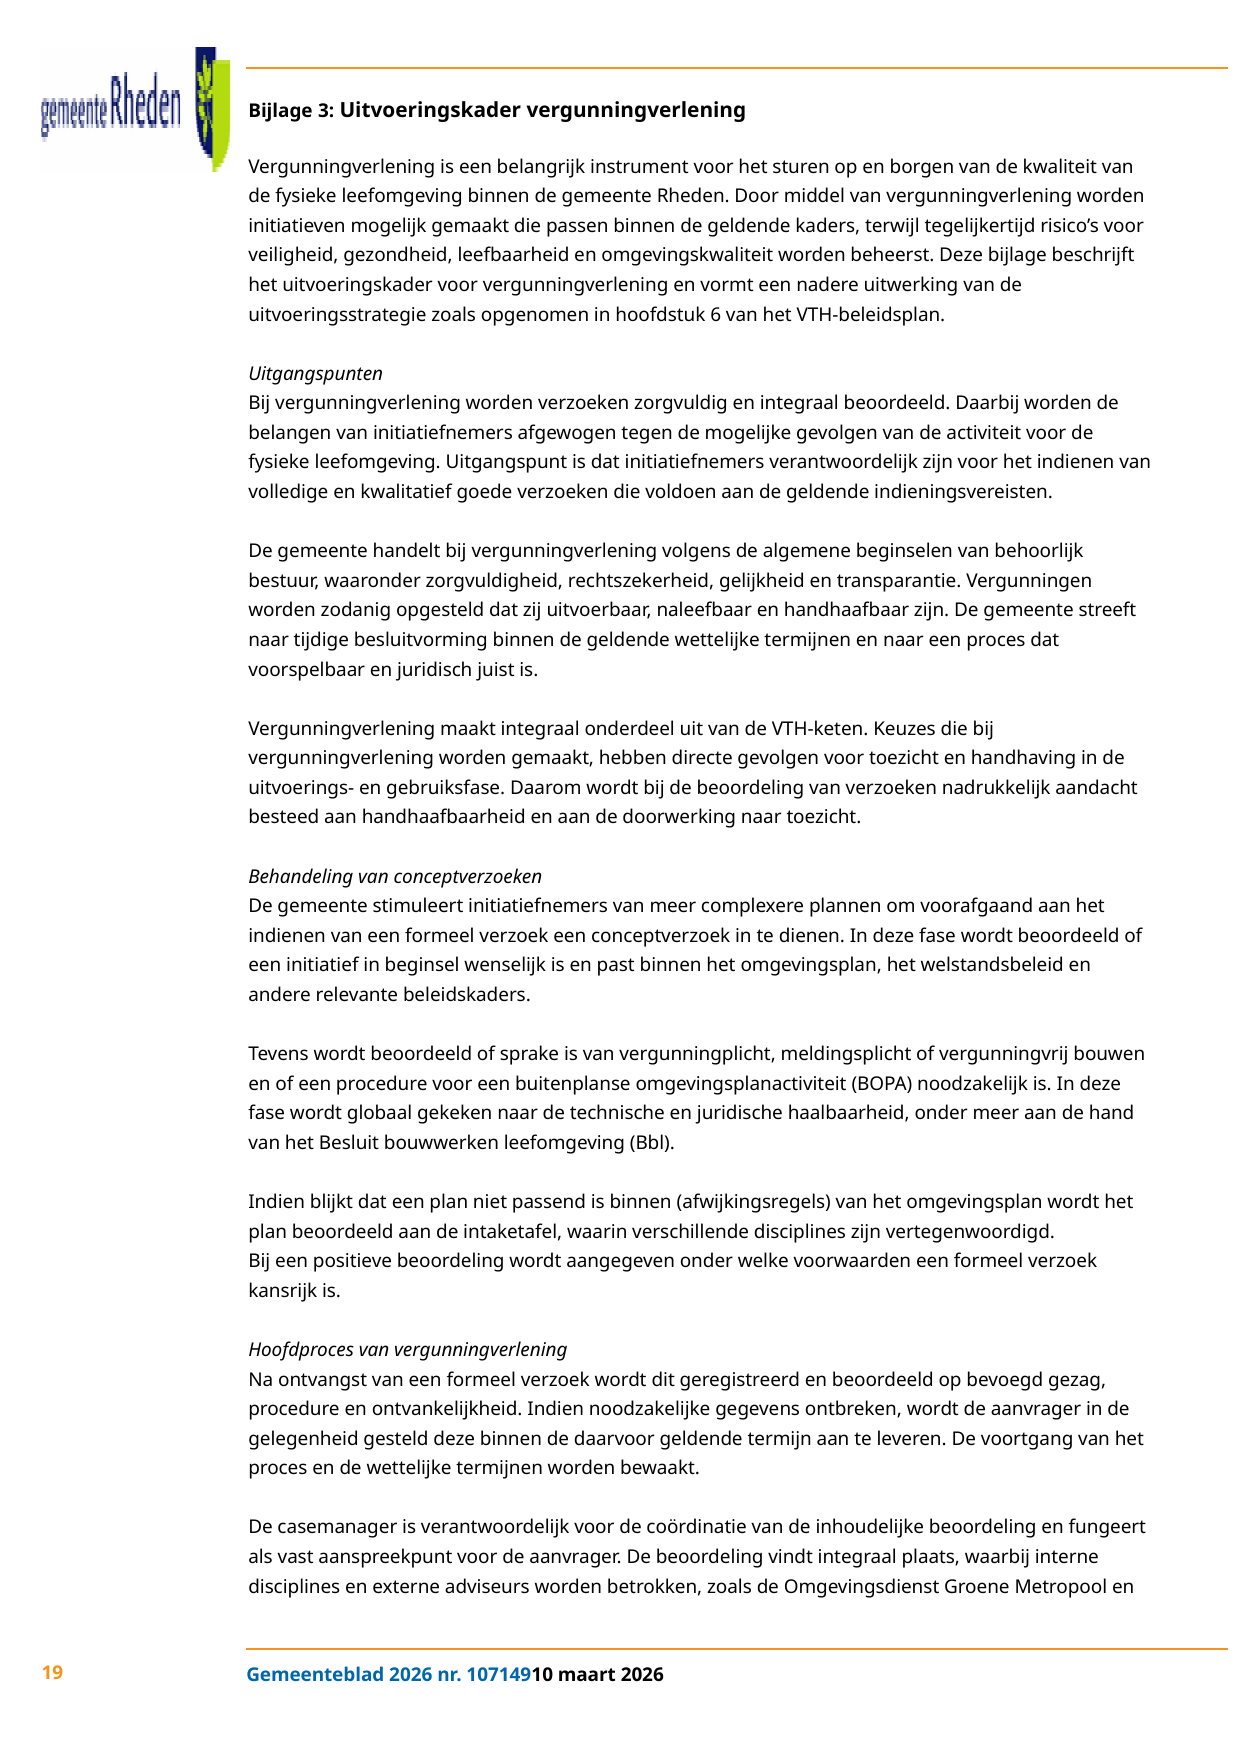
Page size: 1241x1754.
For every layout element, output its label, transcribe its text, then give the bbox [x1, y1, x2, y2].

text Behandeling van conceptverzoeken [248, 863, 1152, 889]
text De gemeente stimuleert initiatiefnemers van meer complexere plannen om voorafgaand aan het indienen van een formeel verzoek een conceptverzoek in te dienen. In deze fase wordt beoordeeld of een initiatief in beginsel wenselijk is en past binnen het omgevingsplan, het welstandsbeleid en andere relevante beleidskaders. [248, 892, 1152, 1007]
text Na ontvangst van een formeel verzoek wordt dit geregistreerd en beoordeeld op bevoegd gezag, procedure en ontvankelijkheid. Indien noodzakelijke gegevens ontbreken, wordt de aanvrager in de gelegenheid gesteld deze binnen de daarvoor geldende termijn aan te leveren. De voortgang van het proces en de wettelijke termijnen worden bewaakt. [248, 1366, 1152, 1480]
text Bijlage 3: Uitvoeringskader vergunningverlening [248, 95, 1152, 123]
text Vergunningverlening is een belangrijk instrument voor het sturen op en borgen van de kwaliteit van de fysieke leefomgeving binnen de gemeente Rheden. Door middel van vergunningverlening worden initiatieven mogelijk gemaakt die passen binnen de geldende kaders, terwijl tegelijkertijd risico’s voor veiligheid, gezondheid, leefbaarheid en omgevingskwaliteit worden beheerst. Deze bijlage beschrijft het uitvoeringskader voor vergunningverlening en vormt een nadere uitwerking van de uitvoeringsstrategie zoals opgenomen in hoofdstuk 6 van het VTH-beleidsplan. [248, 153, 1152, 327]
text De gemeente handelt bij vergunningverlening volgens de algemene beginselen van behoorlijk bestuur, waaronder zorgvuldigheid, rechtszekerheid, gelijkheid en transparantie. Vergunningen worden zodanig opgesteld dat zij uitvoerbaar, naleefbaar en handhaafbaar zijn. De gemeente streeft naar tijdige besluitvorming binnen de geldende wettelijke termijnen en naar een proces dat voorspelbaar en juridisch juist is. [248, 537, 1152, 682]
text Vergunningverlening maakt integraal onderdeel uit van de VTH-keten. Keuzes die bij vergunningverlening worden gemaakt, hebben directe gevolgen voor toezicht en handhaving in de uitvoerings- en gebruiksfase. Daarom wordt bij de beoordeling van verzoeken nadrukkelijk aandacht besteed aan handhaafbaarheid en aan de doorwerking naar toezicht. [248, 715, 1152, 829]
text Indien blijkt dat een plan niet passend is binnen (afwijkingsregels) van het omgevingsplan wordt het plan beoordeeld aan de intaketafel, waarin verschillende disciplines zijn vertegenwoordigd. [248, 1188, 1152, 1244]
text Bij vergunningverlening worden verzoeken zorgvuldig en integraal beoordeeld. Daarbij worden de belangen van initiatiefnemers afgewogen tegen de mogelijke gevolgen van de activiteit voor de fysieke leefomgeving. Uitgangspunt is dat initiatiefnemers verantwoordelijk zijn voor het indienen van volledige en kwalitatief goede verzoeken die voldoen aan de geldende indieningsvereisten. [248, 389, 1152, 504]
text De casemanager is verantwoordelijk voor de coördinatie van de inhoudelijke beoordeling en fungeert als vast aanspreekpunt voor de aanvrager. De beoordeling vindt integraal plaats, waarbij interne disciplines en externe adviseurs worden betrokken, zoals de Omgevingsdienst Groene Metropool en [248, 1514, 1152, 1599]
picture [41, 47, 231, 172]
text Hoofdproces van vergunningverlening [248, 1336, 1152, 1362]
text Bij een positieve beoordeling wordt aangegeven onder welke voorwaarden een formeel verzoek kansrijk is. [248, 1247, 1152, 1303]
text Uitgangspunten [248, 360, 1152, 386]
text Tevens wordt beoordeeld of sprake is van vergunningplicht, meldingsplicht of vergunningvrij bouwen en of een procedure voor een buitenplanse omgevingsplanactiviteit (BOPA) noodzakelijk is. In deze fase wordt globaal gekeken naar de technische en juridische haalbaarheid, onder meer aan de hand van het Besluit bouwwerken leefomgeving (Bbl). [248, 1040, 1152, 1155]
